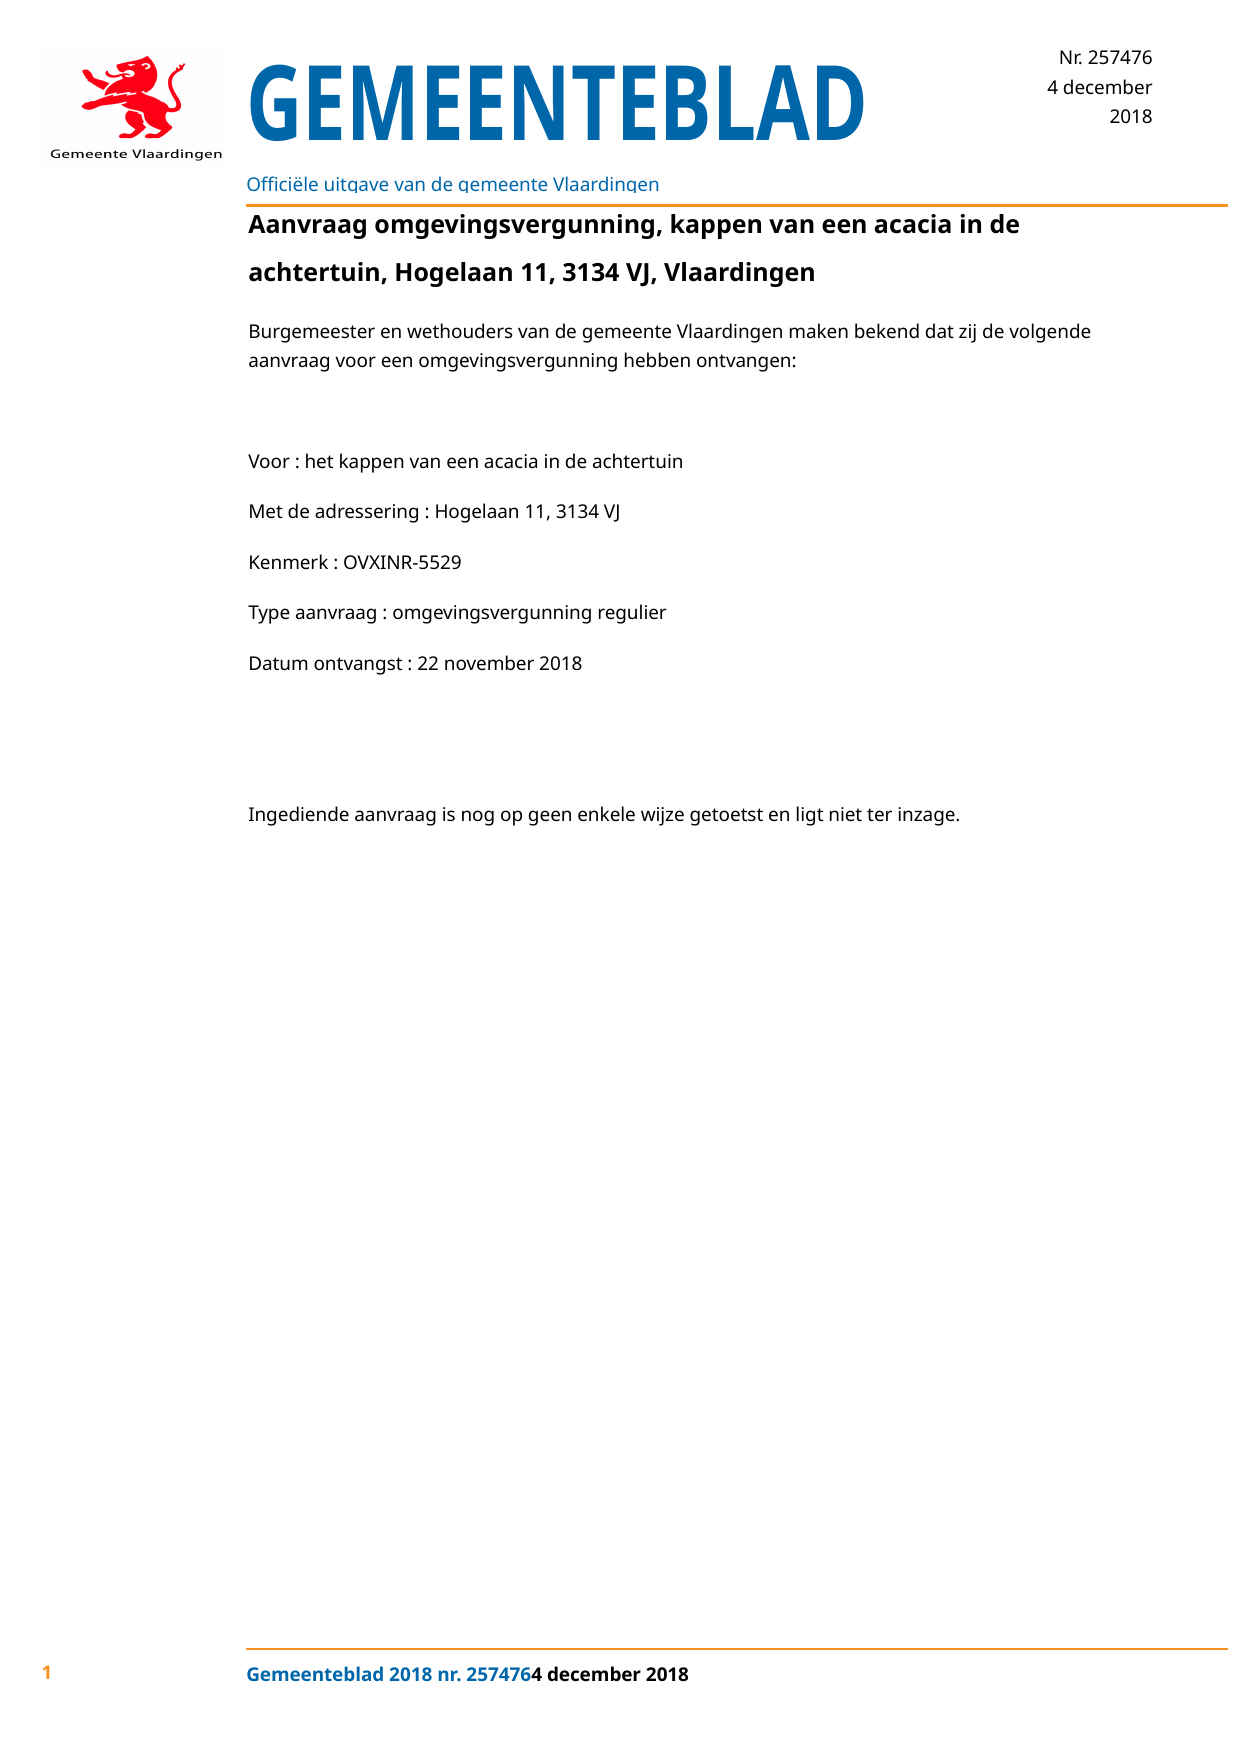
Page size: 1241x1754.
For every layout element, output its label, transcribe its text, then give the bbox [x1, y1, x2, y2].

text Datum ontvangst : 22 november 2018 [248, 650, 1152, 676]
text Ingediende aanvraag is nog op geen enkele wijze getoetst en ligt niet ter inzage. [248, 801, 1152, 827]
text Aanvraag omgevingsvergunning, kappen van een acacia in de achtertuin, Hogelaan 11, 3134 VJ, Vlaardingen [248, 207, 1152, 288]
text Type aanvraag : omgevingsvergunning regulier [248, 599, 1152, 625]
text Met de adressering : Hogelaan 11, 3134 VJ [248, 499, 1152, 524]
text Kenmerk : OVXINR-5529 [248, 549, 1152, 575]
text Voor : het kappen van een acacia in de achtertuin [248, 448, 1152, 474]
text Burgemeester en wethouders van de gemeente Vlaardingen maken bekend dat zij de volgende aanvraag voor een omgevingsvergunning hebben ontvangen: [248, 318, 1152, 373]
picture [41, 47, 231, 172]
